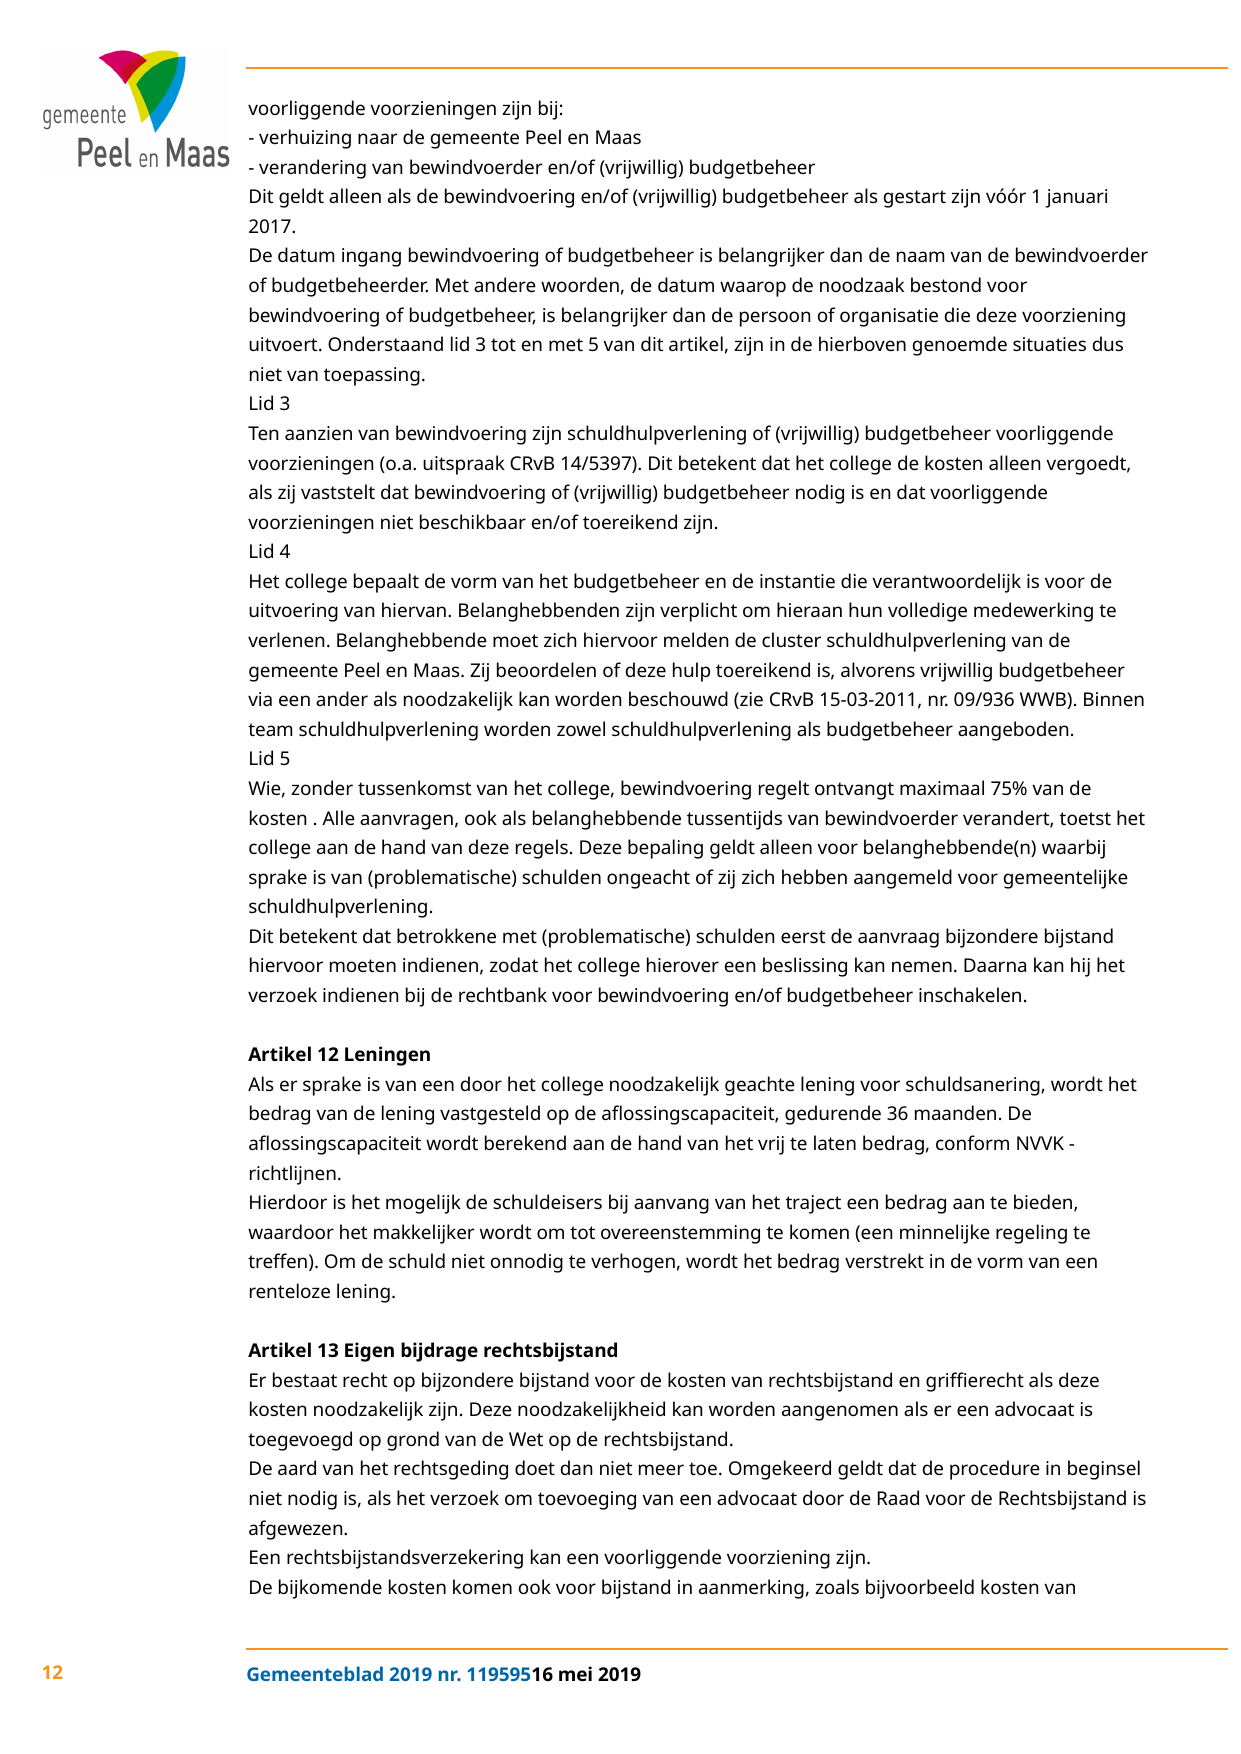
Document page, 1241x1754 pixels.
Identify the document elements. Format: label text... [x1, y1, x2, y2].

text Als er sprake is van een door het college noodzakelijk geachte lening voor schuldsanering, wordt het bedrag van de lening vastgesteld op de aflossingscapaciteit, gedurende 36 maanden. De aflossingscapaciteit wordt berekend aan de hand van het vrij te laten bedrag, conform NVVK -richtlijnen. [248, 1071, 1152, 1186]
picture [41, 47, 231, 172]
text Dit geldt alleen als de bewindvoering en/of (vrijwillig) budgetbeheer als gestart zijn vóór 1 januari 2017. [248, 183, 1152, 239]
text Ten aanzien van bewindvoering zijn schuldhulpverlening of (vrijwillig) budgetbeheer voorliggende voorzieningen (o.a. uitspraak CRvB 14/5397). Dit betekent dat het college de kosten alleen vergoedt, als zij vaststelt dat bewindvoering of (vrijwillig) budgetbeheer nodig is en dat voorliggende voorzieningen niet beschikbaar en/of toereikend zijn. [248, 420, 1152, 535]
text De datum ingang bewindvoering of budgetbeheer is belangrijker dan de naam van de bewindvoerder of budgetbeheerder. Met andere woorden, de datum waarop de noodzaak bestond voor bewindvoering of budgetbeheer, is belangrijker dan de persoon of organisatie die deze voorziening uitvoert. Onderstaand lid 3 tot en met 5 van dit artikel, zijn in de hierboven genoemde situaties dus niet van toepassing. [248, 243, 1152, 387]
text - verhuizing naar de gemeente Peel en Maas [248, 124, 1152, 150]
text Het college bepaalt de vorm van het budgetbeheer en de instantie die verantwoordelijk is voor de uitvoering van hiervan. Belanghebbenden zijn verplicht om hieraan hun volledige medewerking te verlenen. Belanghebbende moet zich hiervoor melden de cluster schuldhulpverlening van de gemeente Peel en Maas. Zij beoordelen of deze hulp toereikend is, alvorens vrijwillig budgetbeheer via een ander als noodzakelijk kan worden beschouwd (zie CRvB 15-03-2011, nr. 09/936 WWB). Binnen team schuldhulpverlening worden zowel schuldhulpverlening als budgetbeheer aangeboden. [248, 568, 1152, 742]
text De aard van het rechtsgeding doet dan niet meer toe. Omgekeerd geldt dat de procedure in beginsel niet nodig is, als het verzoek om toevoeging van een advocaat door de Raad voor de Rechtsbijstand is afgewezen. [248, 1456, 1152, 1541]
text Artikel 12 Leningen [248, 1041, 1152, 1067]
text Lid 3 [248, 391, 1152, 416]
text Een rechtsbijstandsverzekering kan een voorliggende voorziening zijn. [248, 1544, 1152, 1570]
text Artikel 13 Eigen bijdrage rechtsbijstand [248, 1337, 1152, 1363]
text voorliggende voorzieningen zijn bij: [248, 95, 1152, 121]
text Dit betekent dat betrokkene met (problematische) schulden eerst de aanvraag bijzondere bijstand hiervoor moeten indienen, zodat het college hierover een beslissing kan nemen. Daarna kan hij het verzoek indienen bij de rechtbank voor bewindvoering en/of budgetbeheer inschakelen. [248, 923, 1152, 1008]
text Er bestaat recht op bijzondere bijstand voor de kosten van rechtsbijstand en griffierecht als deze kosten noodzakelijk zijn. Deze noodzakelijkheid kan worden aangenomen als er een advocaat is toegevoegd op grond van de Wet op de rechtsbijstand. [248, 1367, 1152, 1452]
text - verandering van bewindvoerder en/of (vrijwillig) budgetbeheer [248, 154, 1152, 180]
text De bijkomende kosten komen ook voor bijstand in aanmerking, zoals bijvoorbeeld kosten van [248, 1574, 1152, 1600]
text Lid 5 [248, 746, 1152, 771]
text Lid 4 [248, 538, 1152, 564]
text Wie, zonder tussenkomst van het college, bewindvoering regelt ontvangt maximaal 75% van de kosten . Alle aanvragen, ook als belanghebbende tussentijds van bewindvoerder verandert, toetst het college aan de hand van deze regels. Deze bepaling geldt alleen voor belanghebbende(n) waarbij sprake is van (problematische) schulden ongeacht of zij zich hebben aangemeld voor gemeentelijke schuldhulpverlening. [248, 775, 1152, 919]
text Hierdoor is het mogelijk de schuldeisers bij aanvang van het traject een bedrag aan te bieden, waardoor het makkelijker wordt om tot overeenstemming te komen (een minnelijke regeling te treffen). Om de schuld niet onnodig te verhogen, wordt het bedrag verstrekt in de vorm van een renteloze lening. [248, 1189, 1152, 1304]
